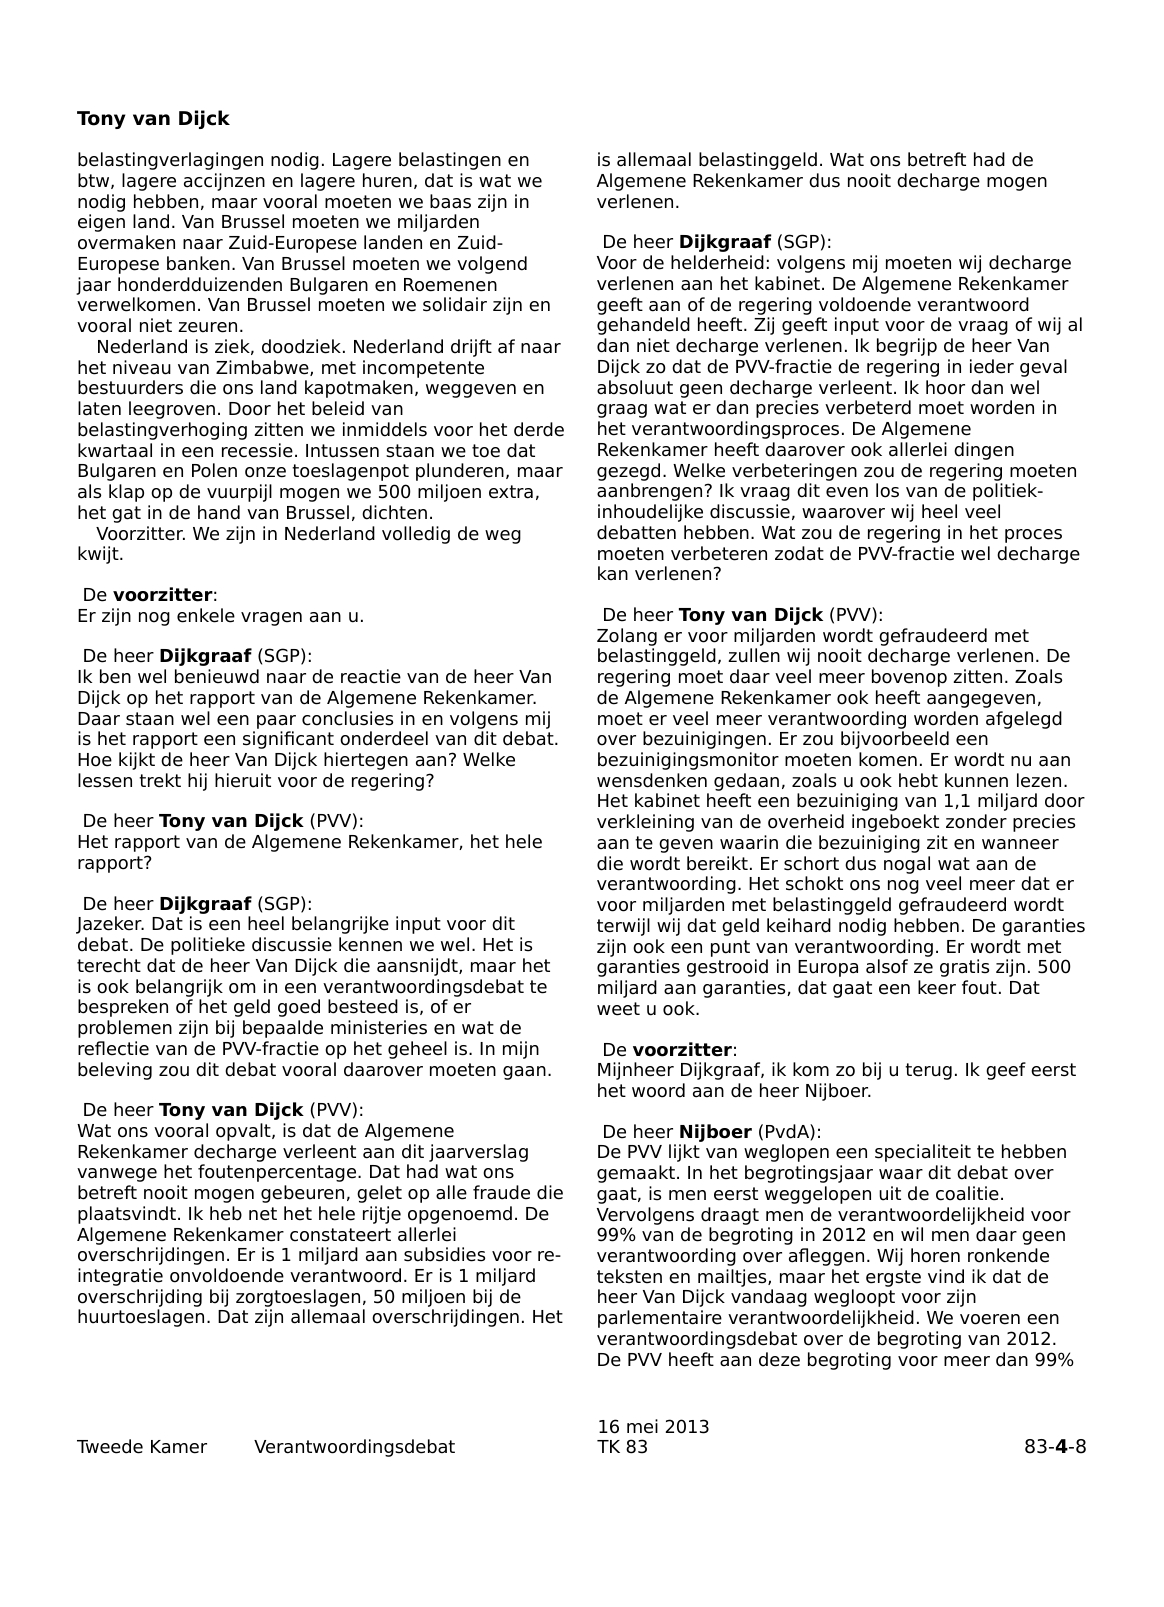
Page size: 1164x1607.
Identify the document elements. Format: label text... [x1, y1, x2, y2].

text De heer Dijkgraaf (SGP): [77, 646, 567, 667]
text De PVV lijkt van weglopen een specialiteit te hebben gemaakt. In het begrotingsjaar waar dit debat over gaat, is men eerst weggelopen uit de coalitie. Vervolgens draagt men de verantwoordelijkheid voor 99% van de begroting in 2012 en wil men daar geen verantwoording over afleggen. Wij horen ronkende teksten en mailtjes, maar het ergste vind ik dat de heer Van Dijck vandaag wegloopt voor zijn parlementaire verantwoordelijkheid. We voeren een verantwoordingsdebat over de begroting van 2012. De PVV heeft aan deze begroting voor meer dan 99% [596, 1142, 1087, 1370]
text Wat ons vooral opvalt, is dat de Algemene Rekenkamer decharge verleent aan dit jaarverslag vanwege het foutenpercentage. Dat had wat ons betreft nooit mogen gebeuren, gelet op alle fraude die plaatsvindt. Ik heb net het hele rijtje opgenoemd. De Algemene Rekenkamer constateert allerlei overschrijdingen. Er is 1 miljard aan subsidies voor re-integratie onvoldoende verantwoord. Er is 1 miljard overschrijding bij zorgtoeslagen, 50 miljoen bij de huurtoeslagen. Dat zijn allemaal overschrijdingen. Het [77, 1121, 567, 1328]
text Voorzitter. We zijn in Nederland volledig de weg kwijt. [77, 523, 567, 565]
text De heer Tony van Dijck (PVV): [77, 811, 567, 832]
text Nederland is ziek, doodziek. Nederland drijft af naar het niveau van Zimbabwe, met incompetente bestuurders die ons land kapotmaken, weggeven en laten leegroven. Door het beleid van belastingverhoging zitten we inmiddels voor het derde kwartaal in een recessie. Intussen staan we toe dat Bulgaren en Polen onze toeslagenpot plunderen, maar als klap op de vuurpijl mogen we 500 miljoen extra, het gat in de hand van Brussel, dichten. [77, 337, 567, 523]
text Het rapport van de Algemene Rekenkamer, het hele rapport? [77, 832, 567, 873]
text De voorzitter: [596, 1039, 1087, 1060]
text belastingverlagingen nodig. Lagere belastingen en btw, lagere accijnzen en lagere huren, dat is wat we nodig hebben, maar vooral moeten we baas zijn in eigen land. Van Brussel moeten we miljarden overmaken naar Zuid-Europese landen en Zuid-Europese banken. Van Brussel moeten we volgend jaar honderdduizenden Bulgaren en Roemenen verwelkomen. Van Brussel moeten we solidair zijn en vooral niet zeuren. [77, 150, 567, 337]
text Jazeker. Dat is een heel belangrijke input voor dit debat. De politieke discussie kennen we wel. Het is terecht dat de heer Van Dijck die aansnijdt, maar het is ook belangrijk om in een verantwoordingsdebat te bespreken of het geld goed besteed is, of er problemen zijn bij bepaalde ministeries en wat de reflectie van de PVV-fractie op het geheel is. In mijn beleving zou dit debat vooral daarover moeten gaan. [77, 914, 567, 1080]
text Er zijn nog enkele vragen aan u. [77, 606, 567, 626]
text De heer Nijboer (PvdA): [596, 1122, 1087, 1142]
text Ik ben wel benieuwd naar de reactie van de heer Van Dijck op het rapport van de Algemene Rekenkamer. Daar staan wel een paar conclusies in en volgens mij is het rapport een significant onderdeel van dit debat. Hoe kijkt de heer Van Dijck hiertegen aan? Welke lessen trekt hij hieruit voor de regering? [77, 667, 567, 791]
text De voorzitter: [77, 585, 567, 606]
text Zolang er voor miljarden wordt gefraudeerd met belastinggeld, zullen wij nooit decharge verlenen. De regering moet daar veel meer bovenop zitten. Zoals de Algemene Rekenkamer ook heeft aangegeven, moet er veel meer verantwoording worden afgelegd over bezuinigingen. Er zou bijvoorbeeld een bezuinigingsmonitor moeten komen. Er wordt nu aan wensdenken gedaan, zoals u ook hebt kunnen lezen. Het kabinet heeft een bezuiniging van 1,1 miljard door verkleining van de overheid ingeboekt zonder precies aan te geven waarin die bezuiniging zit en wanneer die wordt bereikt. Er schort dus nogal wat aan de verantwoording. Het schokt ons nog veel meer dat er voor miljarden met belastinggeld gefraudeerd wordt terwijl wij dat geld keihard nodig hebben. De garanties zijn ook een punt van verantwoording. Er wordt met garanties gestrooid in Europa alsof ze gratis zijn. 500 miljard aan garanties, dat gaat een keer fout. Dat weet u ook. [596, 626, 1087, 1019]
text De heer Dijkgraaf (SGP): [596, 232, 1087, 253]
text De heer Dijkgraaf (SGP): [77, 893, 567, 914]
text De heer Tony van Dijck (PVV): [77, 1100, 567, 1121]
text Voor de helderheid: volgens mij moeten wij decharge verlenen aan het kabinet. De Algemene Rekenkamer geeft aan of de regering voldoende verantwoord gehandeld heeft. Zij geeft input voor de vraag of wij al dan niet decharge verlenen. Ik begrijp de heer Van Dijck zo dat de PVV-fractie de regering in ieder geval absoluut geen decharge verleent. Ik hoor dan wel graag wat er dan precies verbeterd moet worden in het verantwoordingsproces. De Algemene Rekenkamer heeft daarover ook allerlei dingen gezegd. Welke verbeteringen zou de regering moeten aanbrengen? Ik vraag dit even los van de politiek-inhoudelijke discussie, waarover wij heel veel debatten hebben. Wat zou de regering in het proces moeten verbeteren zodat de PVV-fractie wel decharge kan verlenen? [596, 253, 1087, 585]
text De heer Tony van Dijck (PVV): [596, 605, 1087, 626]
text Mijnheer Dijkgraaf, ik kom zo bij u terug. Ik geef eerst het woord aan de heer Nijboer. [596, 1060, 1087, 1102]
text is allemaal belastinggeld. Wat ons betreft had de Algemene Rekenkamer dus nooit decharge mogen verlenen. [596, 150, 1087, 212]
